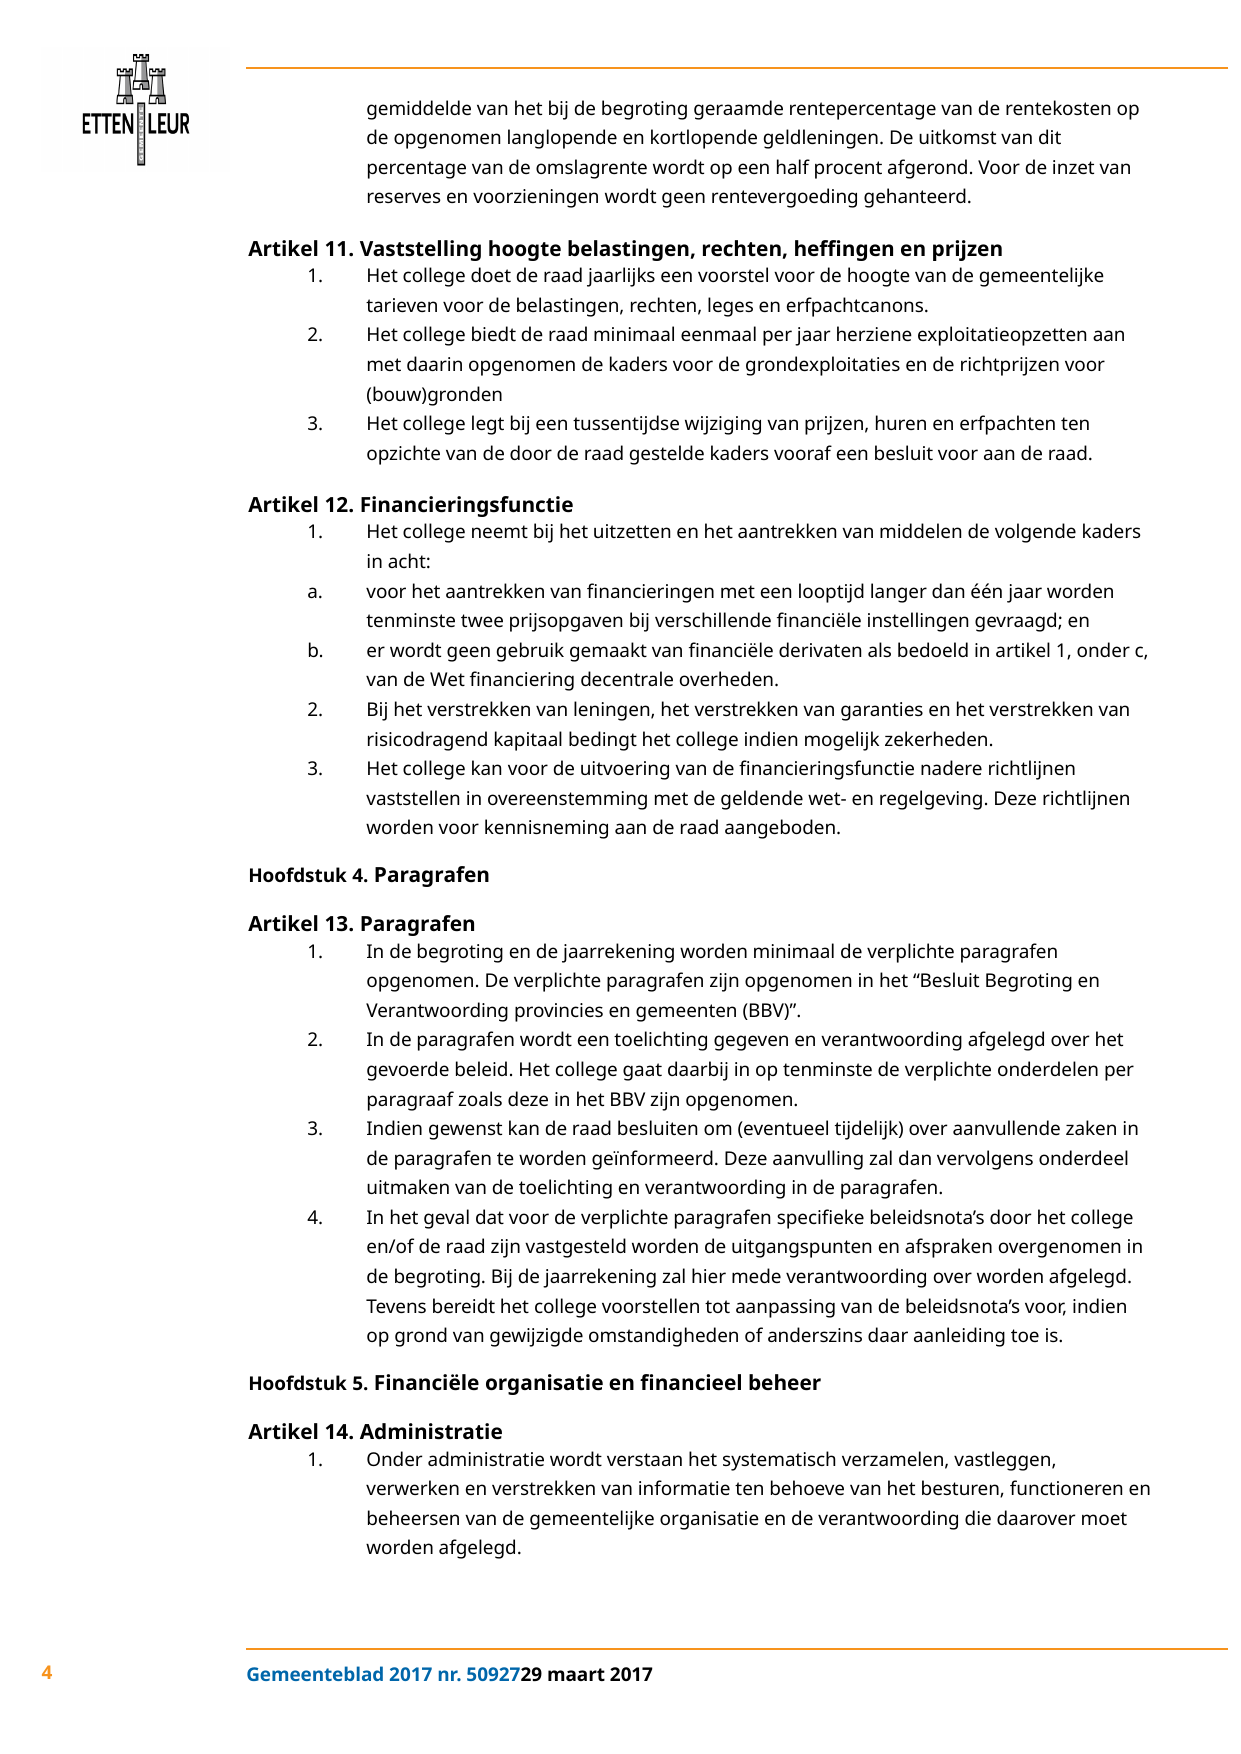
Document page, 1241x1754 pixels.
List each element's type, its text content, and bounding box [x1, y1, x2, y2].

list er wordt geen gebruik gemaakt van financiële derivaten als bedoeld in artikel 1, onder c, van de Wet financiering decentrale overheden. [307, 637, 1152, 692]
list In de begroting en de jaarrekening worden minimaal de verplichte paragrafen opgenomen. De verplichte paragrafen zijn opgenomen in het “Besluit Begroting en Verantwoording provincies en gemeenten (BBV)”. [307, 938, 1152, 1023]
list Het college legt bij een tussentijdse wijziging van prijzen, huren en erfpachten ten opzichte van de door de raad gestelde kaders vooraf een besluit voor aan de raad. [307, 410, 1152, 466]
text Hoofdstuk 5. Financiële organisatie en financieel beheer [248, 1368, 1152, 1397]
list Het college biedt de raad minimaal eenmaal per jaar herziene exploitatieopzetten aan met daarin opgenomen de kaders voor de grondexploitaties en de richtprijzen voor (bouw)gronden [307, 322, 1152, 406]
list Het college doet de raad jaarlijks een voorstel voor de hoogte van de gemeentelijke tarieven voor de belastingen, rechten, leges en erfpachtcanons. [307, 262, 1152, 318]
list voor het aantrekken van financieringen met een looptijd langer dan één jaar worden tenminste twee prijsopgaven bij verschillende financiële instellingen gevraagd; en [307, 578, 1152, 633]
list Onder administratie wordt verstaan het systematisch verzamelen, vastleggen, verwerken en verstrekken van informatie ten behoeve van het besturen, functioneren en beheersen van de gemeentelijke organisatie en de verantwoording die daarover moet worden afgelegd. [307, 1446, 1152, 1560]
list gemiddelde van het bij de begroting geraamde rentepercentage van de rentekosten op de opgenomen langlopende en kortlopende geldleningen. De uitkomst van dit percentage van de omslagrente wordt op een half procent afgerond. Voor de inzet van reserves en voorzieningen wordt geen rentevergoeding gehanteerd. [307, 95, 1152, 209]
list In de paragrafen wordt een toelichting gegeven en verantwoording afgelegd over het gevoerde beleid. Het college gaat daarbij in op tenminste de verplichte onderdelen per paragraaf zoals deze in het BBV zijn opgenomen. [307, 1027, 1152, 1112]
picture [41, 47, 231, 172]
text Artikel 11. Vaststelling hoogte belastingen, rechten, heffingen en prijzen [248, 234, 1152, 262]
list Indien gewenst kan de raad besluiten om (eventueel tijdelijk) over aanvullende zaken in de paragrafen te worden geïnformeerd. Deze aanvulling zal dan vervolgens onderdeel uitmaken van de toelichting en verantwoording in de paragrafen. [307, 1115, 1152, 1200]
text Hoofdstuk 4. Paragrafen [248, 860, 1152, 889]
text Artikel 13. Paragrafen [248, 909, 1152, 938]
text Artikel 12. Financieringsfunctie [248, 490, 1152, 519]
list Het college neemt bij het uitzetten en het aantrekken van middelen de volgende kaders in acht: [307, 519, 1152, 574]
list In het geval dat voor de verplichte paragrafen specifieke beleidsnota’s door het college en/of de raad zijn vastgesteld worden de uitgangspunten en afspraken overgenomen in de begroting. Bij de jaarrekening zal hier mede verantwoording over worden afgelegd. Tevens bereidt het college voorstellen tot aanpassing van de beleidsnota’s voor, indien op grond van gewijzigde omstandigheden of anderszins daar aanleiding toe is. [307, 1204, 1152, 1348]
list Het college kan voor de uitvoering van de financieringsfunctie nadere richtlijnen vaststellen in overeenstemming met de geldende wet- en regelgeving. Deze richtlijnen worden voor kennisneming aan de raad aangeboden. [307, 755, 1152, 840]
list Bij het verstrekken van leningen, het verstrekken van garanties en het verstrekken van risicodragend kapitaal bedingt het college indien mogelijk zekerheden. [307, 696, 1152, 752]
text Artikel 14. Administratie [248, 1417, 1152, 1446]
